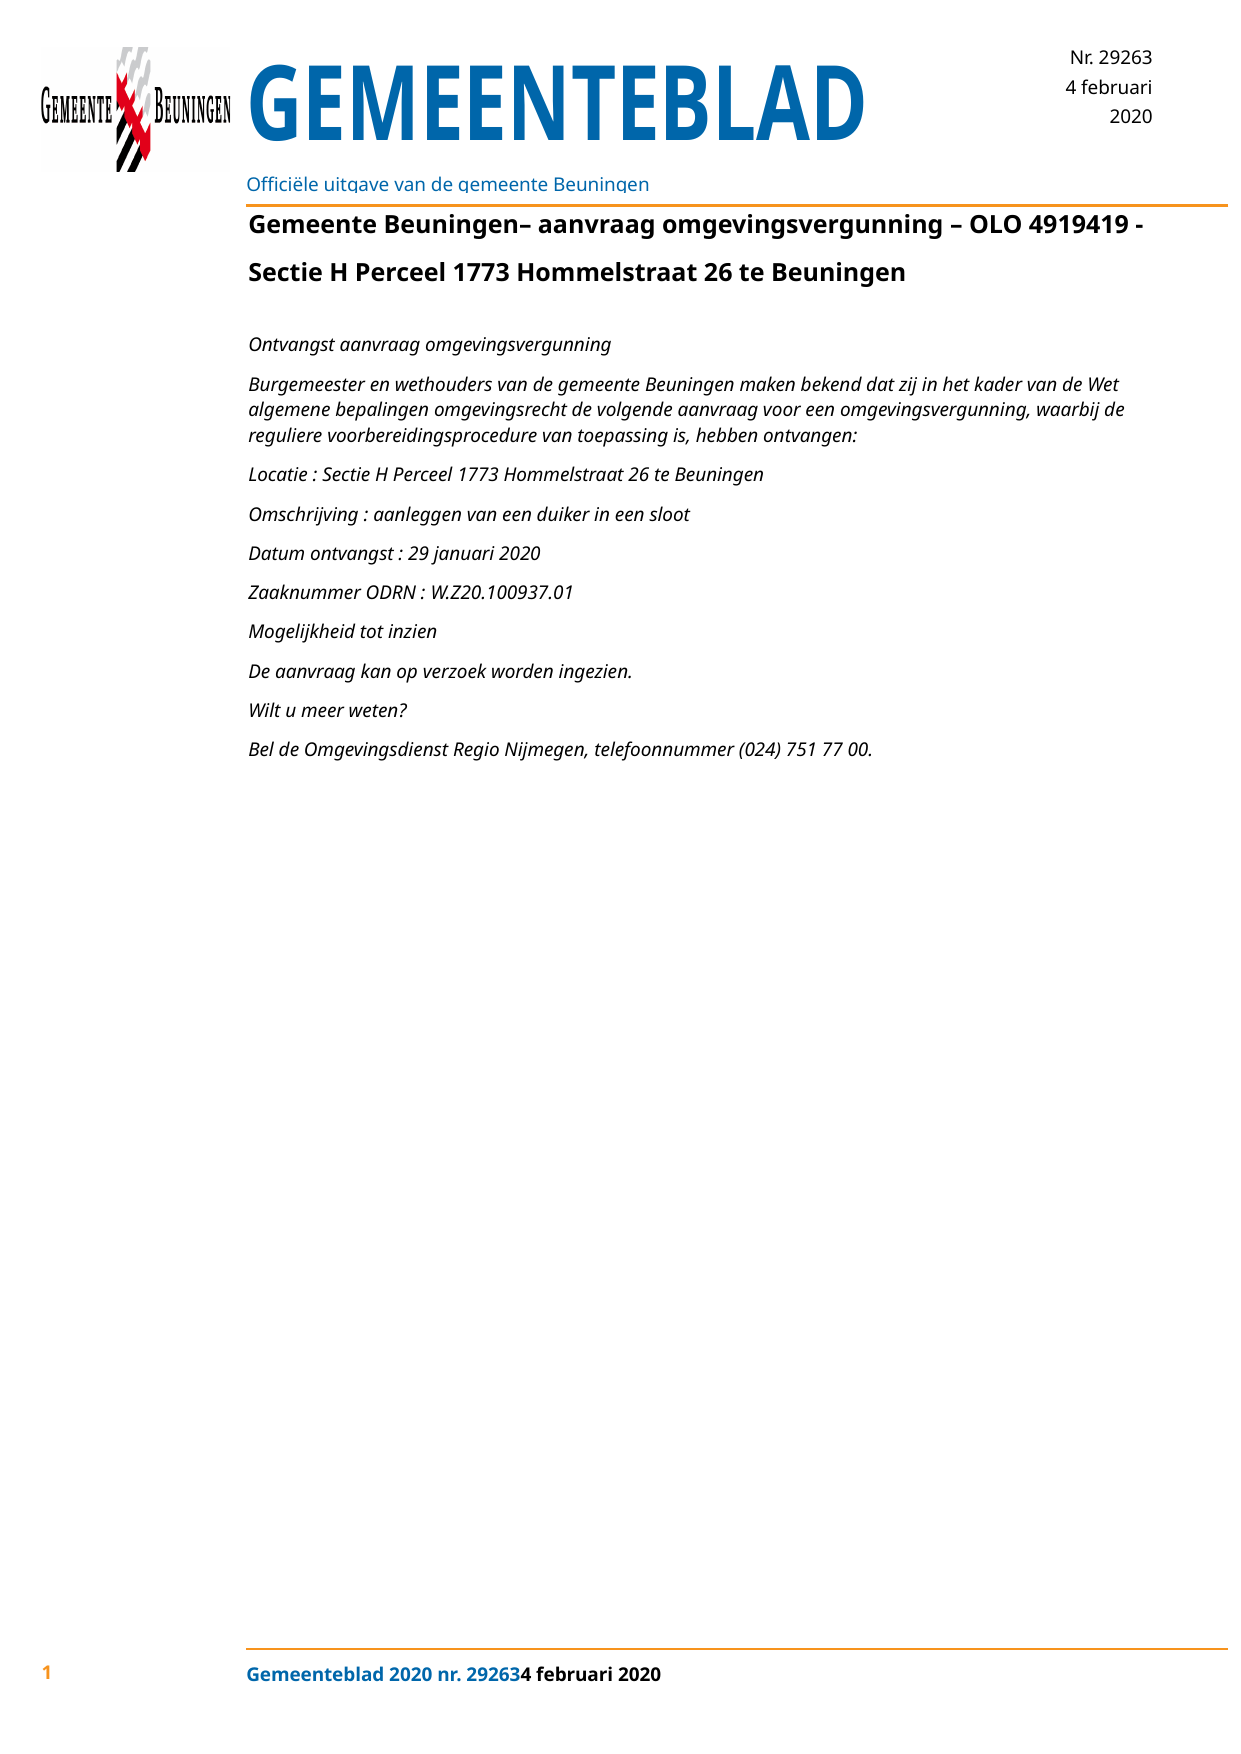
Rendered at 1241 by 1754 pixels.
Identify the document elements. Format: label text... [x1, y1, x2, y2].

text Bel de Omgevingsdienst Regio Nijmegen, telefoonnummer (024) 751 77 00. [248, 736, 1152, 762]
text Locatie : Sectie H Perceel 1773 Hommelstraat 26 te Beuningen [248, 461, 1152, 487]
picture [41, 47, 231, 172]
text Gemeente Beuningen– aanvraag omgevingsvergunning – OLO 4919419 - Sectie H Perceel 1773 Hommelstraat 26 te Beuningen [248, 207, 1152, 288]
text Ontvangst aanvraag omgevingsvergunning [248, 331, 1152, 357]
text Burgemeester en wethouders van de gemeente Beuningen maken bekend dat zij in het kader van de Wet algemene bepalingen omgevingsrecht de volgende aanvraag voor een omgevingsvergunning, waarbij de reguliere voorbereidingsprocedure van toepassing is, hebben ontvangen: [248, 371, 1152, 448]
text De aanvraag kan op verzoek worden ingezien. [248, 658, 1152, 683]
text Datum ontvangst : 29 januari 2020 [248, 540, 1152, 566]
text Zaaknummer ODRN : W.Z20.100937.01 [248, 579, 1152, 605]
text Wilt u meer weten? [248, 697, 1152, 723]
text Omschrijving : aanleggen van een duiker in een sloot [248, 501, 1152, 526]
text Mogelijkheid tot inzien [248, 618, 1152, 644]
